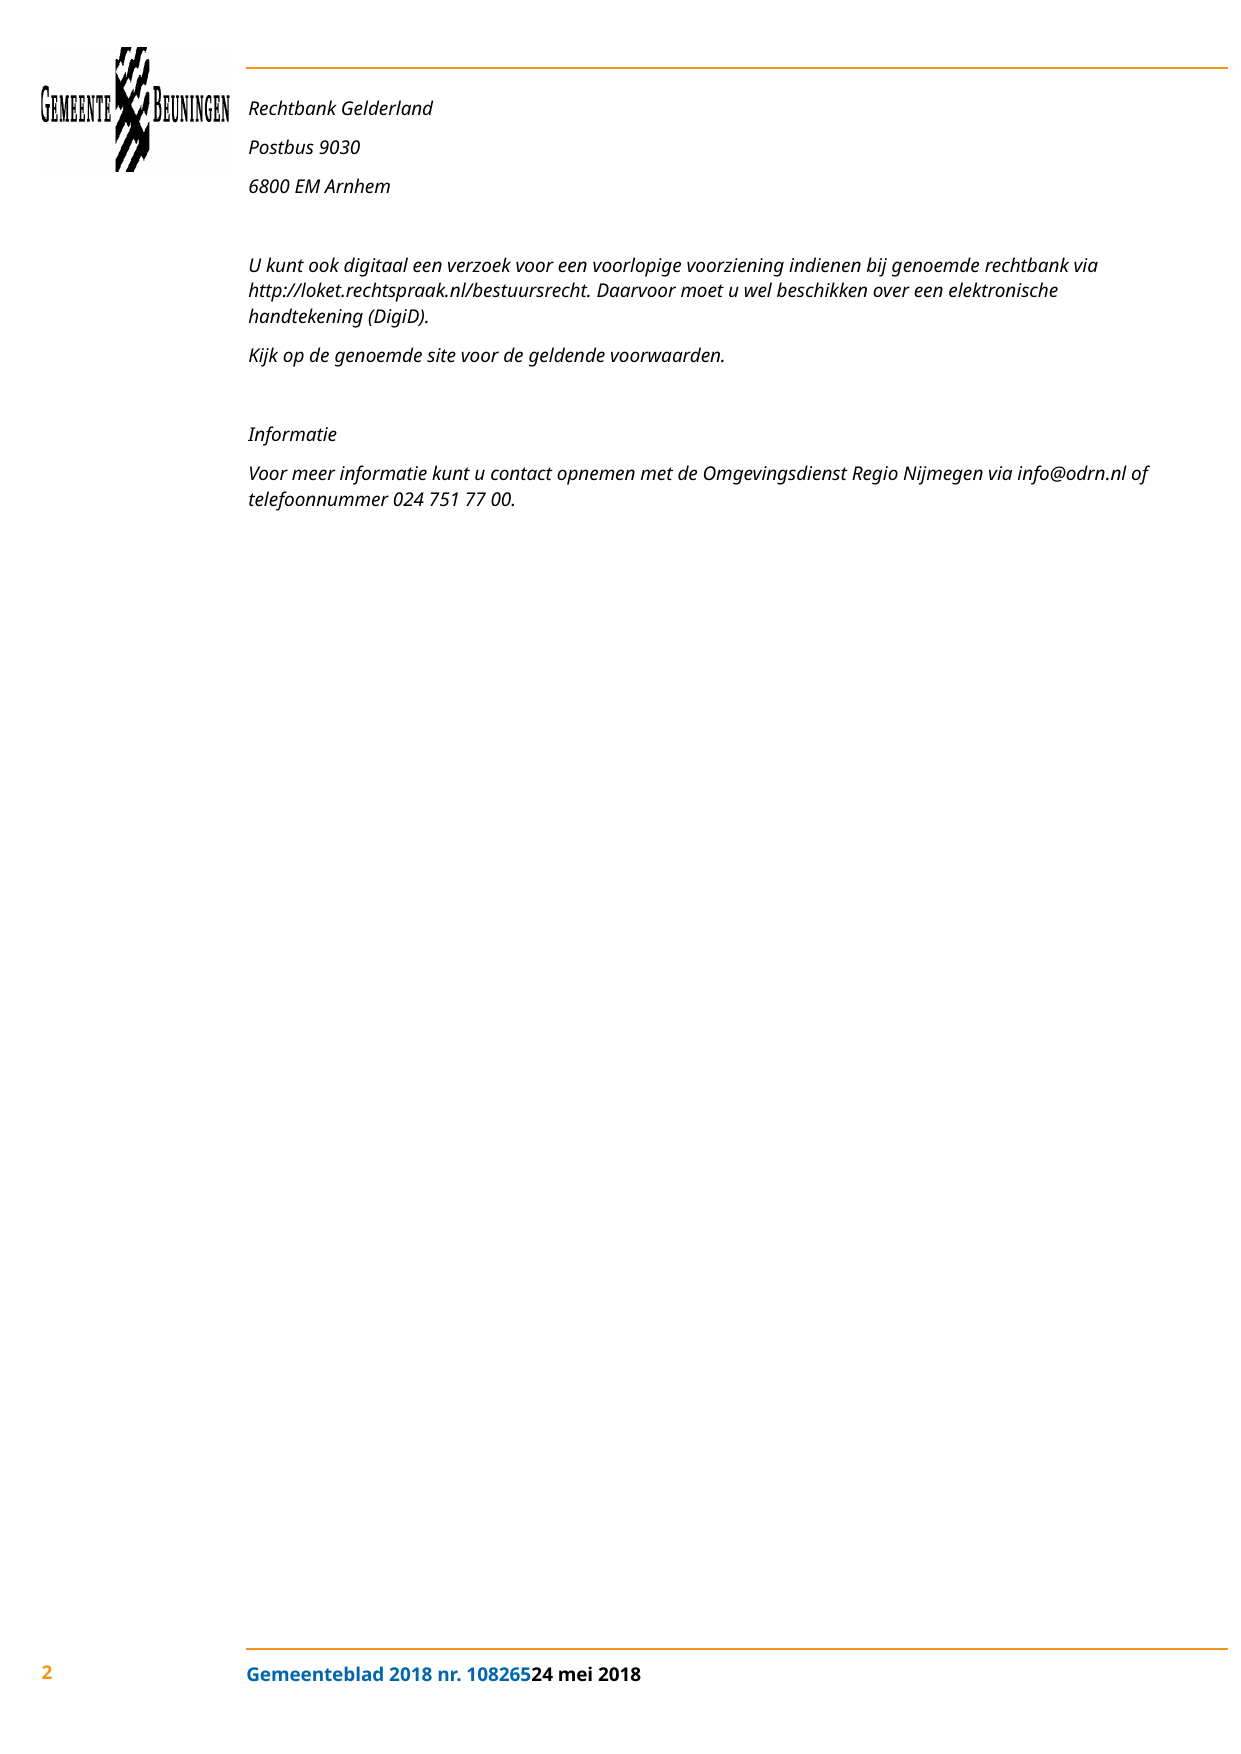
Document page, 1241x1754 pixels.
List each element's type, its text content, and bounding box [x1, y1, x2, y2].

picture [41, 47, 231, 172]
text Postbus 9030 [248, 134, 1152, 160]
text Informatie [248, 421, 1152, 447]
text U kunt ook digitaal een verzoek voor een voorlopige voorziening indienen bij genoemde rechtbank via http://loket.rechtspraak.nl/bestuursrecht. Daarvoor moet u wel beschikken over een elektronische handtekening (DigiD). [248, 252, 1152, 329]
text Voor meer informatie kunt u contact opnemen met de Omgevingsdienst Regio Nijmegen via info@odrn.nl of telefoonnummer 024 751 77 00. [248, 460, 1152, 512]
text 6800 EM Arnhem [248, 173, 1152, 199]
text Kijk op de genoemde site voor de geldende voorwaarden. [248, 343, 1152, 368]
text Rechtbank Gelderland [248, 95, 1152, 121]
